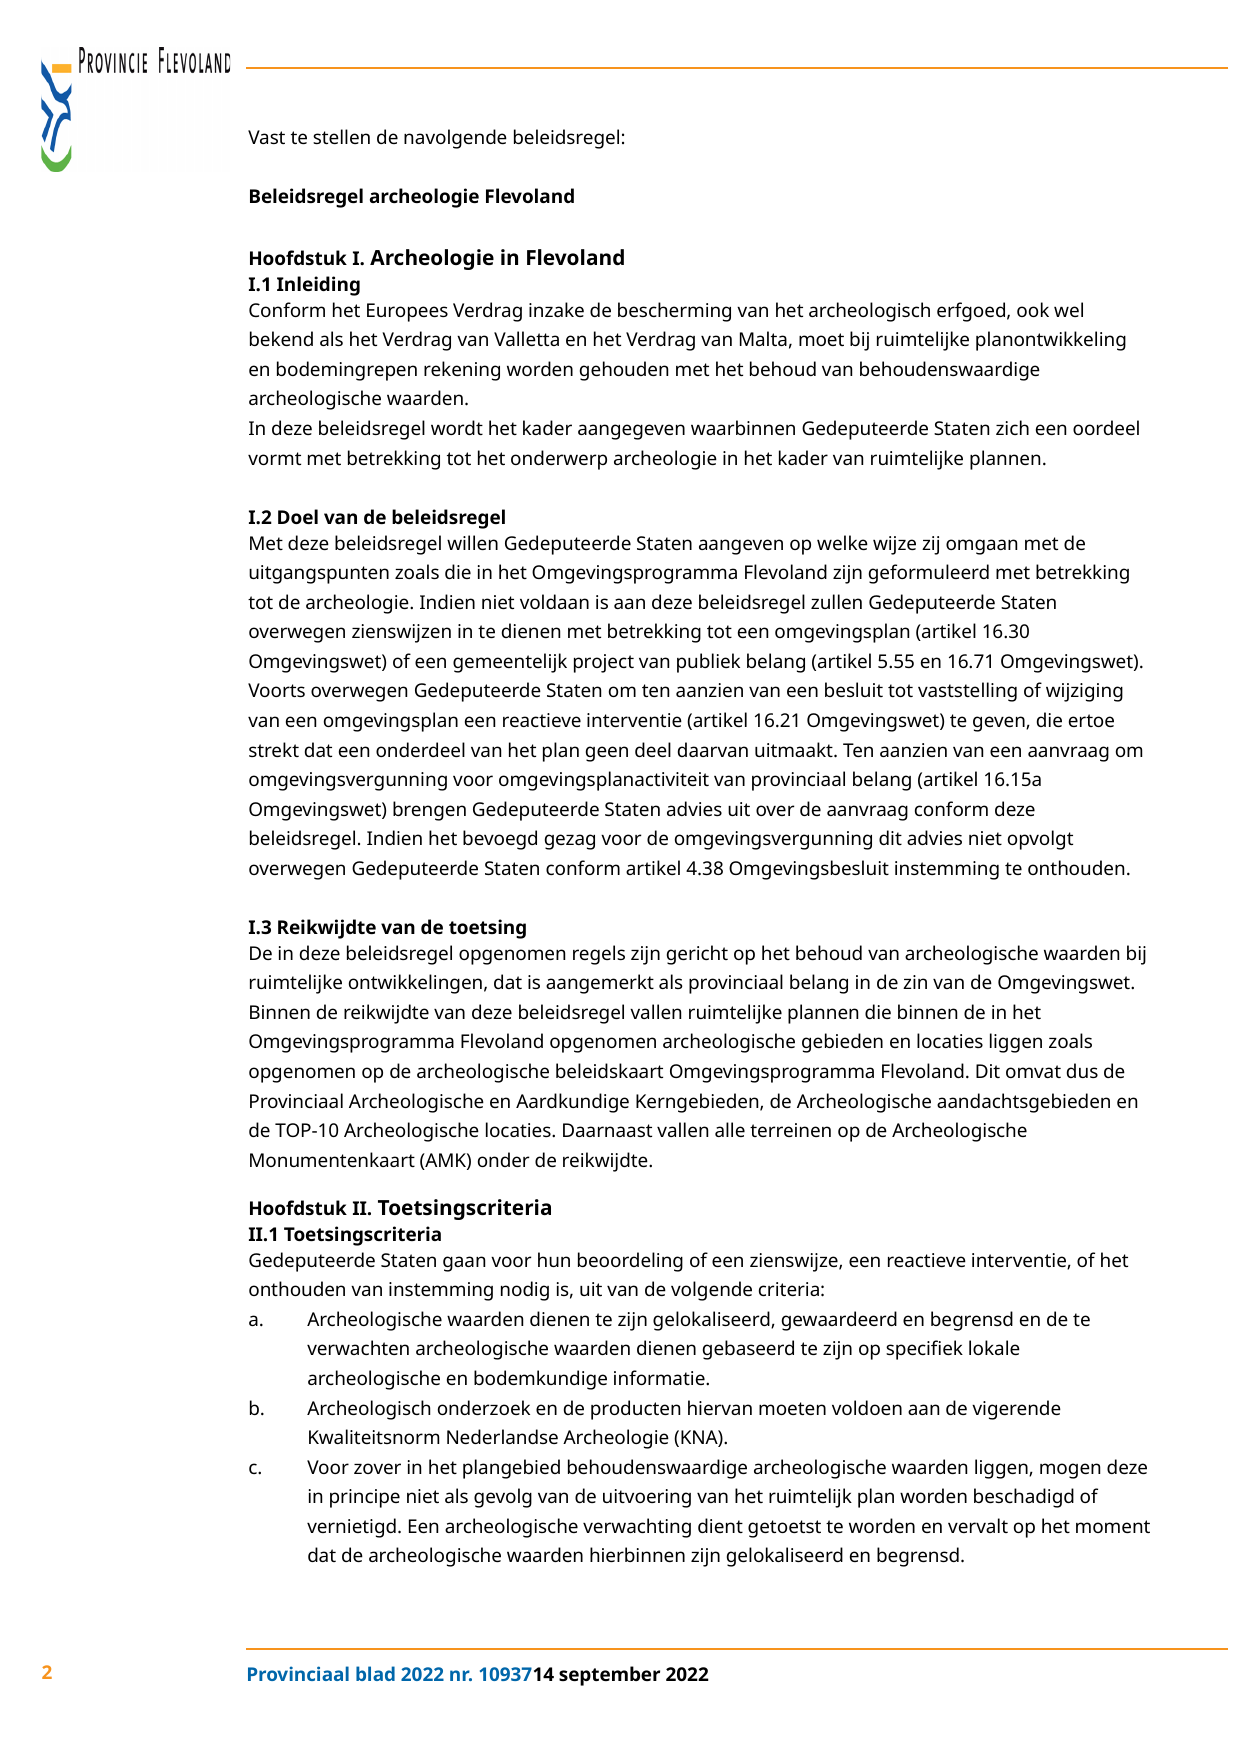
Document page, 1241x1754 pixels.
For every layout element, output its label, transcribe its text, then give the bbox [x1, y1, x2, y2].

list Archeologische waarden dienen te zijn gelokaliseerd, gewaardeerd en begrensd en de te verwachten archeologische waarden dienen gebaseerd te zijn op specifiek lokale archeologische en bodemkundige informatie. [248, 1306, 1152, 1391]
text Vast te stellen de navolgende beleidsregel: [248, 124, 1152, 150]
picture [41, 47, 231, 172]
text Hoofdstuk I. Archeologie in Flevoland [248, 243, 1152, 271]
text In deze beleidsregel wordt het kader aangegeven waarbinnen Gedeputeerde Staten zich een oordeel vormt met betrekking tot het onderwerp archeologie in het kader van ruimtelijke plannen. [248, 415, 1152, 471]
text II.1 Toetsingscriteria [248, 1221, 1152, 1247]
text Conform het Europees Verdrag inzake de bescherming van het archeologisch erfgoed, ook wel bekend als het Verdrag van Valletta en het Verdrag van Malta, moet bij ruimtelijke planontwikkeling en bodemingrepen rekening worden gehouden met het behoud van behoudenswaardige archeologische waarden. [248, 297, 1152, 411]
list Voor zover in het plangebied behoudenswaardige archeologische waarden liggen, mogen deze in principe niet als gevolg van de uitvoering van het ruimtelijk plan worden beschadigd of vernietigd. Een archeologische verwachting dient getoetst te worden en vervalt op het moment dat de archeologische waarden hierbinnen zijn gelokaliseerd en begrensd. [248, 1454, 1152, 1568]
text Gedeputeerde Staten gaan voor hun beoordeling of een zienswijze, een reactieve interventie, of het onthouden van instemming nodig is, uit van de volgende criteria: [248, 1247, 1152, 1302]
text Hoofdstuk II. Toetsingscriteria [248, 1193, 1152, 1221]
text Met deze beleidsregel willen Gedeputeerde Staten aangeven op welke wijze zij omgaan met de uitgangspunten zoals die in het Omgevingsprogramma Flevoland zijn geformuleerd met betrekking tot de archeologie. Indien niet voldaan is aan deze beleidsregel zullen Gedeputeerde Staten overwegen zienswijzen in te dienen met betrekking tot een omgevingsplan (artikel 16.30 Omgevingswet) of een gemeentelijk project van publiek belang (artikel 5.55 en 16.71 Omgevingswet). Voorts overwegen Gedeputeerde Staten om ten aanzien van een besluit tot vaststelling of wijziging van een omgevingsplan een reactieve interventie (artikel 16.21 Omgevingswet) te geven, die ertoe strekt dat een onderdeel van het plan geen deel daarvan uitmaakt. Ten aanzien van een aanvraag om omgevingsvergunning voor omgevingsplanactiviteit van provinciaal belang (artikel 16.15a Omgevingswet) brengen Gedeputeerde Staten advies uit over de aanvraag conform deze beleidsregel. Indien het bevoegd gezag voor de omgevingsvergunning dit advies niet opvolgt overwegen Gedeputeerde Staten conform artikel 4.38 Omgevingsbesluit instemming te onthouden. [248, 530, 1152, 881]
list Archeologisch onderzoek en de producten hiervan moeten voldoen aan de vigerende Kwaliteitsnorm Nederlandse Archeologie (KNA). [248, 1395, 1152, 1450]
text I.1 Inleiding [248, 271, 1152, 297]
text De in deze beleidsregel opgenomen regels zijn gericht op het behoud van archeologische waarden bij ruimtelijke ontwikkelingen, dat is aangemerkt als provinciaal belang in de zin van de Omgevingswet. Binnen de reikwijdte van deze beleidsregel vallen ruimtelijke plannen die binnen de in het Omgevingsprogramma Flevoland opgenomen archeologische gebieden en locaties liggen zoals opgenomen op de archeologische beleidskaart Omgevingsprogramma Flevoland. Dit omvat dus de Provinciaal Archeologische en Aardkundige Kerngebieden, de Archeologische aandachtsgebieden en de TOP-10 Archeologische locaties. Daarnaast vallen alle terreinen op de Archeologische Monumentenkaart (AMK) onder de reikwijdte. [248, 940, 1152, 1173]
text Beleidsregel archeologie Flevoland [248, 183, 1152, 209]
text I.2 Doel van de beleidsregel [248, 504, 1152, 530]
text I.3 Reikwijdte van de toetsing [248, 914, 1152, 940]
